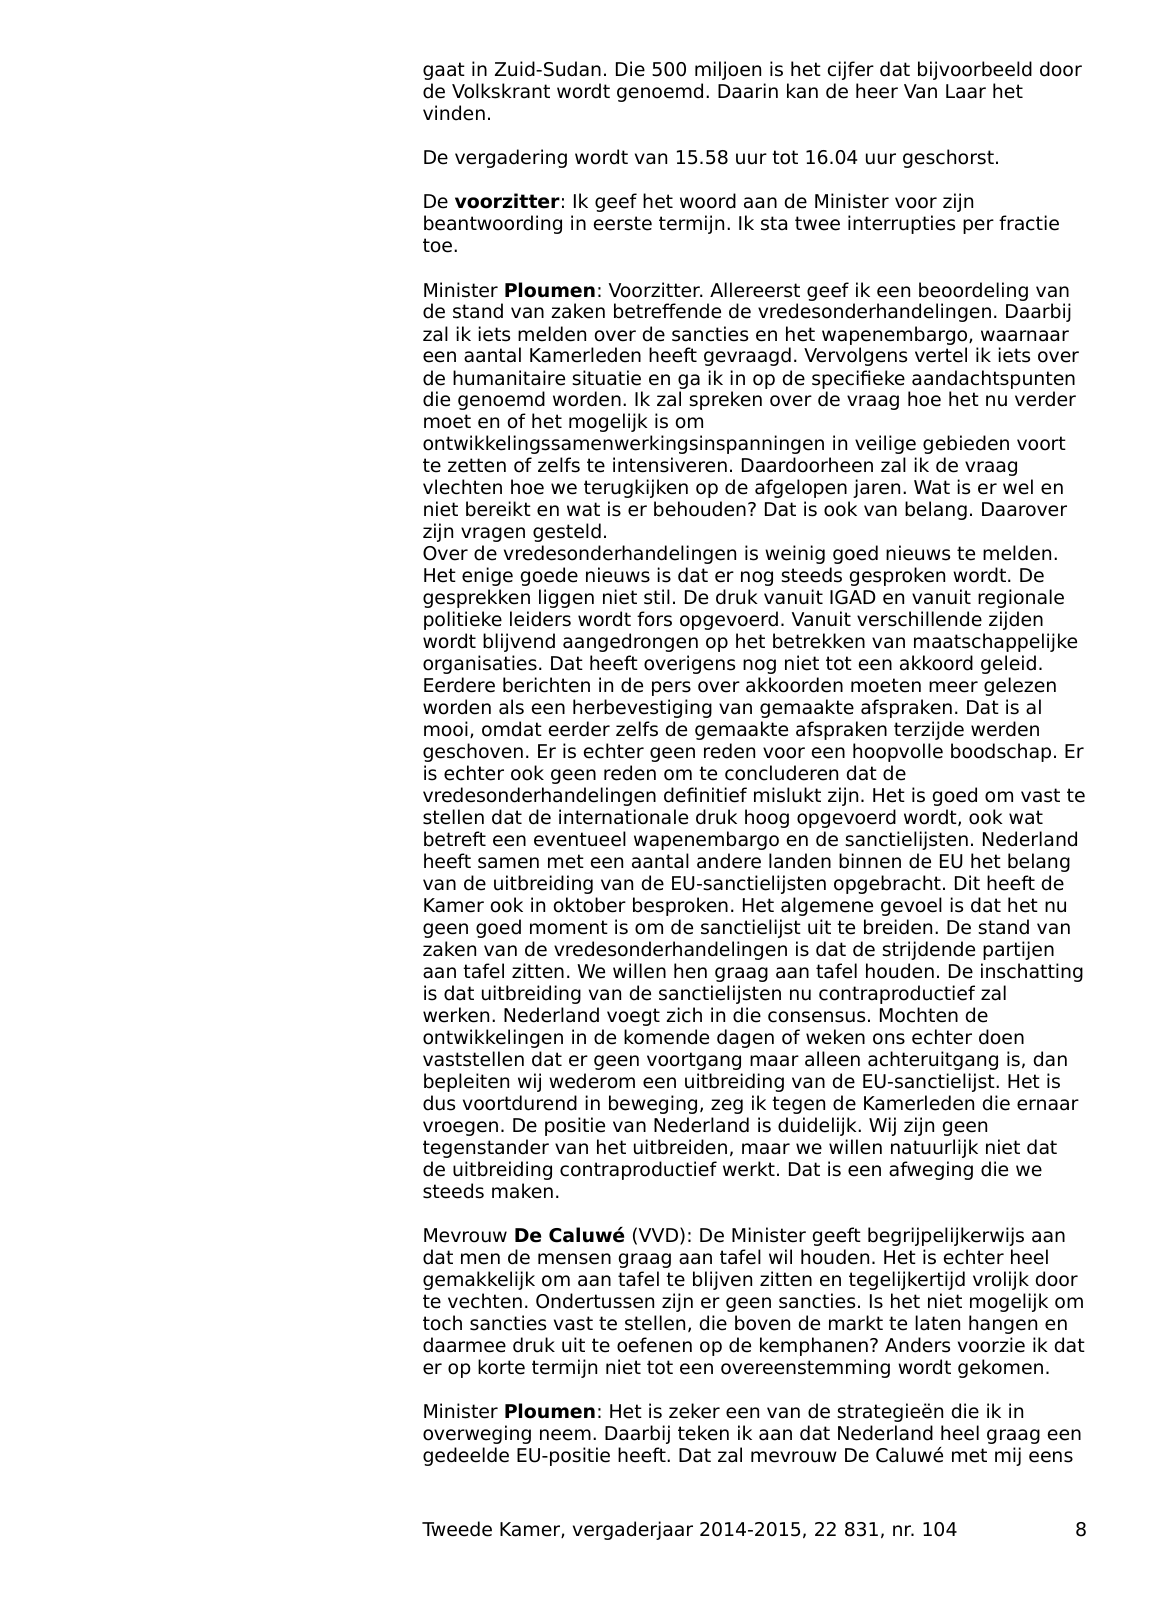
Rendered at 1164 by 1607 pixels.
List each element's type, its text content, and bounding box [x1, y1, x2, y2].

text De vergadering wordt van 15.58 uur tot 16.04 uur geschorst. [422, 147, 1087, 169]
text Over de vredesonderhandelingen is weinig goed nieuws te melden. Het enige goede nieuws is dat er nog steeds gesproken wordt. De gesprekken liggen niet stil. De druk vanuit IGAD en vanuit regionale politieke leiders wordt fors opgevoerd. Vanuit verschillende zijden wordt blijvend aangedrongen op het betrekken van maatschappelijke organisaties. Dat heeft overigens nog niet tot een akkoord geleid. Eerdere berichten in de pers over akkoorden moeten meer gelezen worden als een herbevestiging van gemaakte afspraken. Dat is al mooi, omdat eerder zelfs de gemaakte afspraken terzijde werden geschoven. Er is echter geen reden voor een hoopvolle boodschap. Er is echter ook geen reden om te concluderen dat de vredesonderhandelingen definitief mislukt zijn. Het is goed om vast te stellen dat de internationale druk hoog opgevoerd wordt, ook wat betreft een eventueel wapenembargo en de sanctielijsten. Nederland heeft samen met een aantal andere landen binnen de EU het belang van de uitbreiding van de EU-sanctielijsten opgebracht. Dit heeft de Kamer ook in oktober besproken. Het algemene gevoel is dat het nu geen goed moment is om de sanctielijst uit te breiden. De stand van zaken van de vredesonderhandelingen is dat de strijdende partijen aan tafel zitten. We willen hen graag aan tafel houden. De inschatting is dat uitbreiding van de sanctielijsten nu contraproductief zal werken. Nederland voegt zich in die consensus. Mochten de ontwikkelingen in de komende dagen of weken ons echter doen vaststellen dat er geen voortgang maar alleen achteruitgang is, dan bepleiten wij wederom een uitbreiding van de EU-sanctielijst. Het is dus voortdurend in beweging, zeg ik tegen de Kamerleden die ernaar vroegen. De positie van Nederland is duidelijk. Wij zijn geen tegenstander van het uitbreiden, maar we willen natuurlijk niet dat de uitbreiding contraproductief werkt. Dat is een afweging die we steeds maken. [422, 543, 1087, 1203]
text Mevrouw De Caluwé (VVD): De Minister geeft begrijpelijkerwijs aan dat men de mensen graag aan tafel wil houden. Het is echter heel gemakkelijk om aan tafel te blijven zitten en tegelijkertijd vrolijk door te vechten. Ondertussen zijn er geen sancties. Is het niet mogelijk om toch sancties vast te stellen, die boven de markt te laten hangen en daarmee druk uit te oefenen op de kemphanen? Anders voorzie ik dat er op korte termijn niet tot een overeenstemming wordt gekomen. [422, 1225, 1087, 1379]
text De voorzitter: Ik geef het woord aan de Minister voor zijn beantwoording in eerste termijn. Ik sta twee interrupties per fractie toe. [422, 191, 1087, 257]
text gaat in Zuid-Sudan. Die 500 miljoen is het cijfer dat bijvoorbeeld door de Volkskrant wordt genoemd. Daarin kan de heer Van Laar het vinden. [422, 59, 1087, 125]
text Minister Ploumen: Voorzitter. Allereerst geef ik een beoordeling van de stand van zaken betreffende de vredesonderhandelingen. Daarbij zal ik iets melden over de sancties en het wapenembargo, waarnaar een aantal Kamerleden heeft gevraagd. Vervolgens vertel ik iets over de humanitaire situatie en ga ik in op de specifieke aandachtspunten die genoemd worden. Ik zal spreken over de vraag hoe het nu verder moet en of het mogelijk is om ontwikkelingssamenwerkingsinspanningen in veilige gebieden voort te zetten of zelfs te intensiveren. Daardoorheen zal ik de vraag vlechten hoe we terugkijken op de afgelopen jaren. Wat is er wel en niet bereikt en wat is er behouden? Dat is ook van belang. Daarover zijn vragen gesteld. [422, 279, 1087, 543]
text Minister Ploumen: Het is zeker een van de strategieën die ik in overweging neem. Daarbij teken ik aan dat Nederland heel graag een gedeelde EU-positie heeft. Dat zal mevrouw De Caluwé met mij eens [422, 1401, 1087, 1467]
